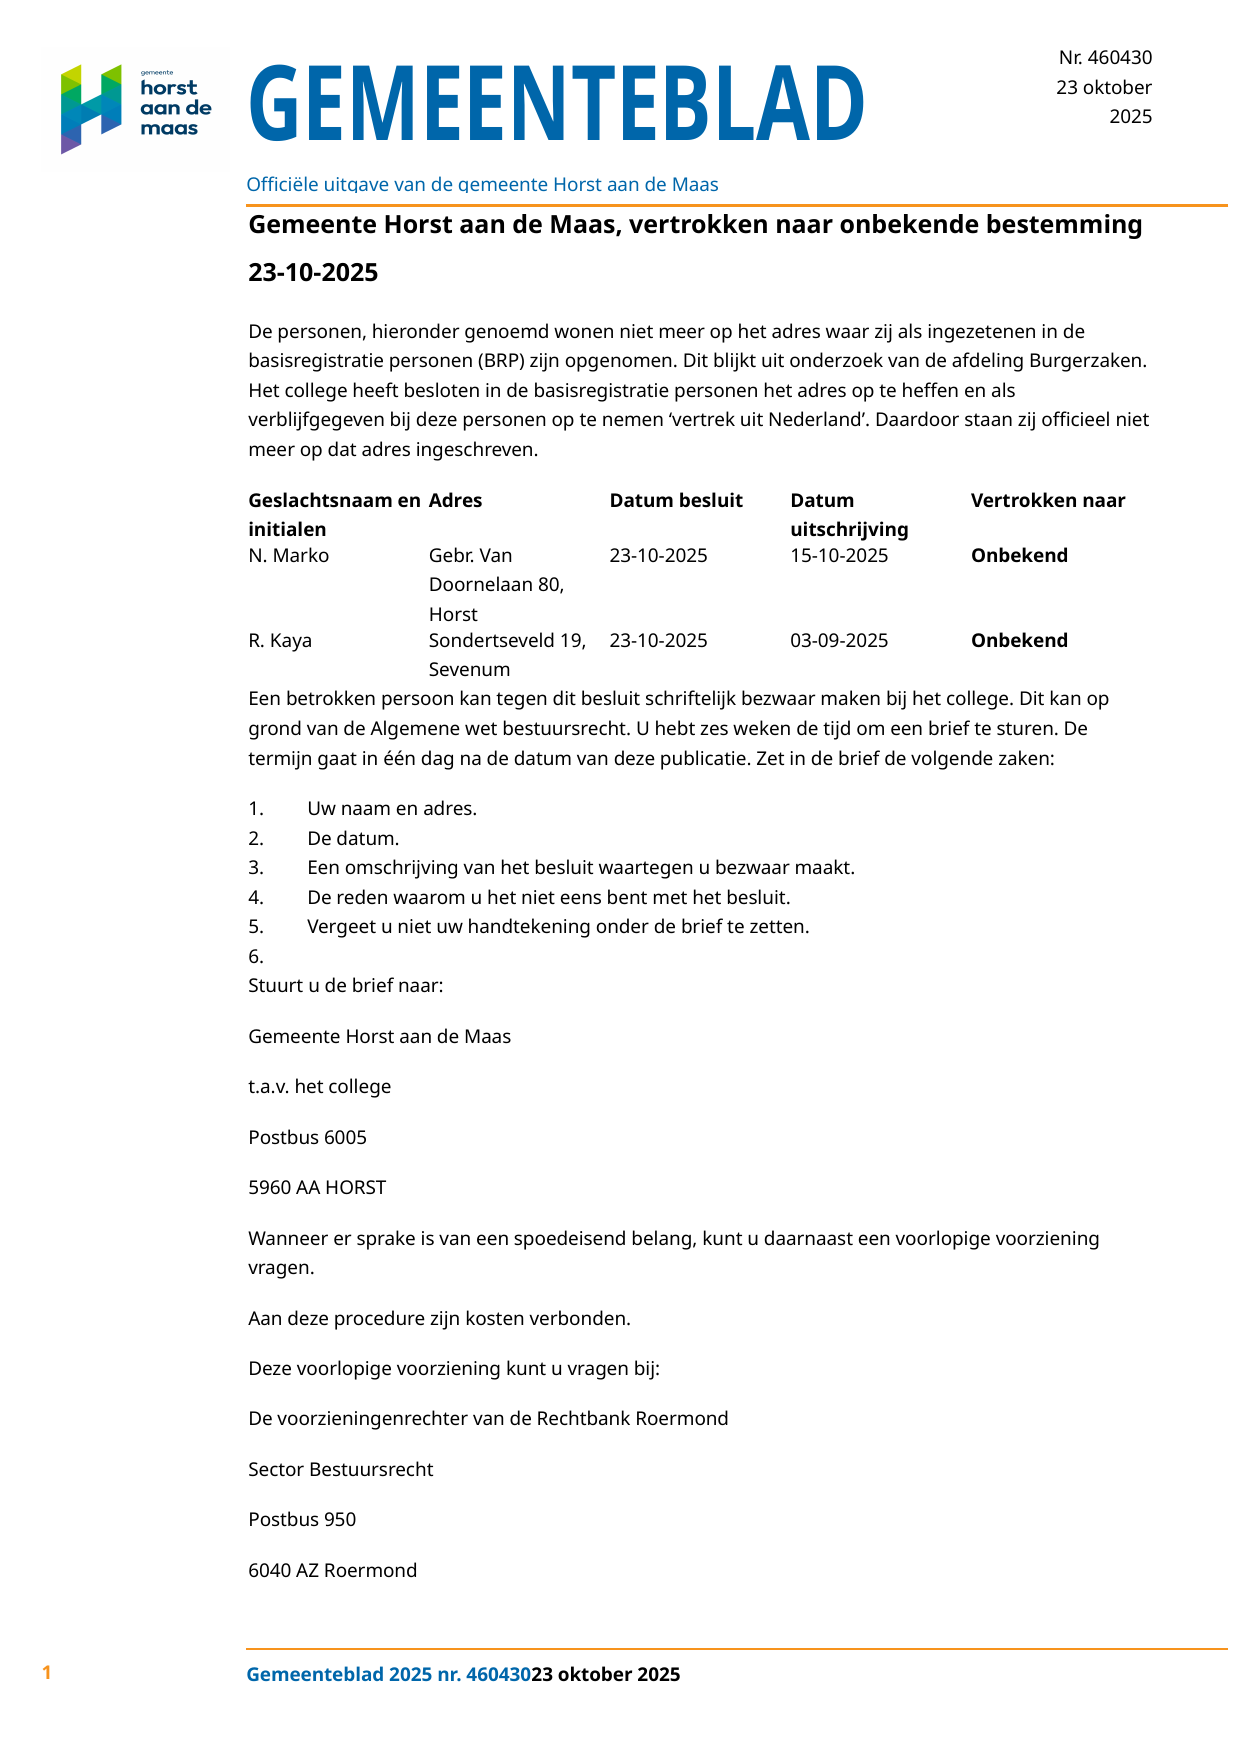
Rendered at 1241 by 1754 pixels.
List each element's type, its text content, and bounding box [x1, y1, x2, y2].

text Stuurt u de brief naar: [248, 973, 1152, 998]
text t.a.v. het college [248, 1073, 1152, 1099]
table_cell 23-10-2025 [609, 542, 790, 627]
table_cell 15-10-2025 [790, 542, 971, 627]
table_cell Onbekend [971, 542, 1152, 627]
list De reden waarom u het niet eens bent met het besluit. [248, 884, 1152, 909]
text Wanneer er sprake is van een spoedeisend belang, kunt u daarnaast een voorlopige voorziening vragen. [248, 1225, 1152, 1280]
text Postbus 6005 [248, 1124, 1152, 1149]
table_header Geslachtsnaam en initialen [248, 487, 429, 542]
list Vergeet u niet uw handtekening onder de brief te zetten. [248, 913, 1152, 939]
text Deze voorlopige voorziening kunt u vragen bij: [248, 1355, 1152, 1381]
text Postbus 950 [248, 1506, 1152, 1532]
text Gemeente Horst aan de Maas, vertrokken naar onbekende bestemming 23-10-2025 [248, 207, 1152, 288]
text De voorzieningenrechter van de Rechtbank Roermond [248, 1406, 1152, 1431]
table_header Vertrokken naar [971, 487, 1152, 542]
text Aan deze procedure zijn kosten verbonden. [248, 1305, 1152, 1330]
list Uw naam en adres. [248, 795, 1152, 821]
table_header Datum uitschrijving [790, 487, 971, 542]
table_cell Onbekend [971, 627, 1152, 682]
table_header Adres [429, 487, 609, 542]
text Een betrokken persoon kan tegen dit besluit schriftelijk bezwaar maken bij het college. Dit kan op grond van de Algemene wet bestuursrecht. U hebt zes weken de tijd om een brief te sturen. De termijn gaat in één dag na de datum van deze publicatie. Zet in de brief de volgende zaken: [248, 686, 1152, 770]
table_cell R. Kaya [248, 627, 429, 682]
table_cell Gebr. Van Doornelaan 80, Horst [429, 542, 609, 627]
text Sector Bestuursrecht [248, 1456, 1152, 1482]
text De personen, hieronder genoemd wonen niet meer op het adres waar zij als ingezetenen in de basisregistratie personen (BRP) zijn opgenomen. Dit blijkt uit onderzoek van de afdeling Burgerzaken. Het college heeft besloten in de basisregistratie personen het adres op te heffen en als verblijfgegeven bij deze personen op te nemen ‘vertrek uit Nederland’. Daardoor staan zij officieel niet meer op dat adres ingeschreven. [248, 318, 1152, 462]
table_cell N. Marko [248, 542, 429, 627]
text 6040 AZ Roermond [248, 1557, 1152, 1582]
text 5960 AA HORST [248, 1174, 1152, 1200]
text Gemeente Horst aan de Maas [248, 1023, 1152, 1049]
table_cell 23-10-2025 [609, 627, 790, 682]
list Een omschrijving van het besluit waartegen u bezwaar maakt. [248, 854, 1152, 880]
table_cell 03-09-2025 [790, 627, 971, 682]
list De datum. [248, 825, 1152, 850]
table_header Datum besluit [609, 487, 790, 542]
picture [41, 47, 231, 172]
table_cell Sondertseveld 19, Sevenum [429, 627, 609, 682]
